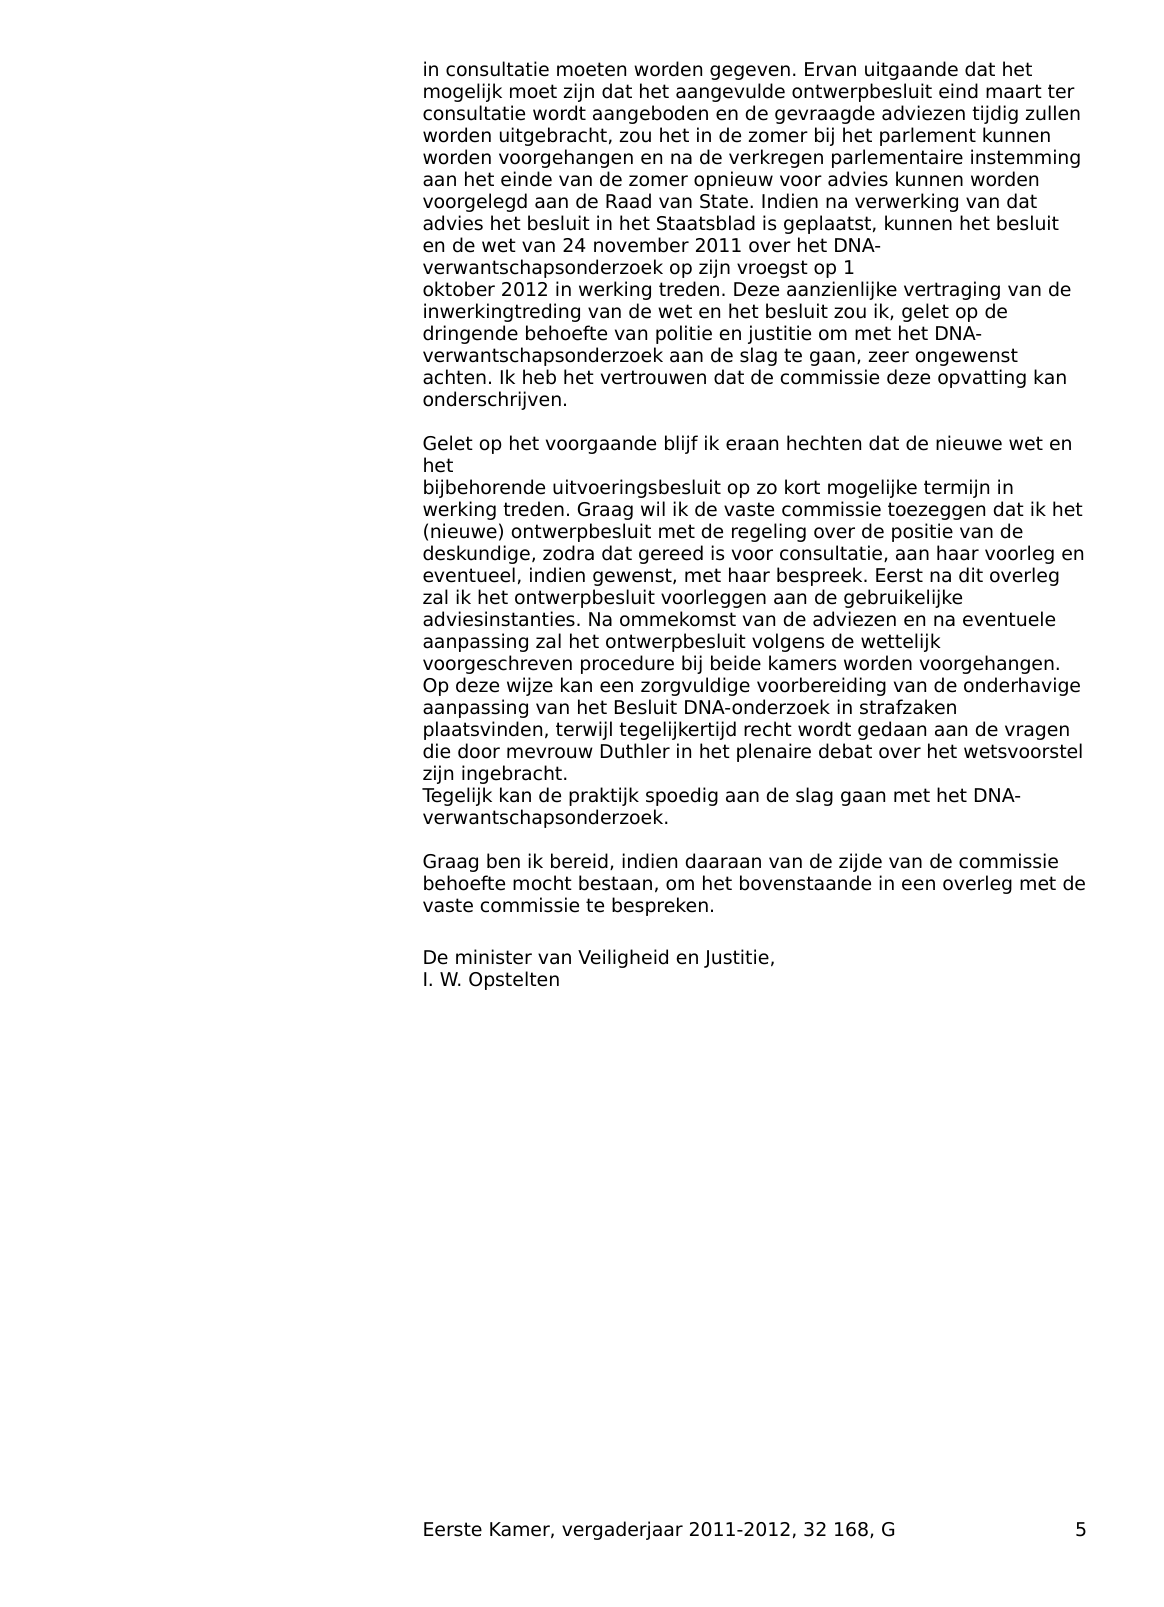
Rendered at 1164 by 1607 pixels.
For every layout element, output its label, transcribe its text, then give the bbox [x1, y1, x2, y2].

text Tegelijk kan de praktijk spoedig aan de slag gaan met het DNA-verwantschapsonderzoek. [422, 784, 1087, 828]
text inwerkingtreding van de wet en het besluit zou ik, gelet op de dringende behoefte van politie en justitie om met het DNA-verwantschapsonderzoek aan de slag te gaan, zeer ongewenst achten. Ik heb het vertrouwen dat de commissie deze opvatting kan onderschrijven. [422, 301, 1087, 411]
text oktober 2012 in werking treden. Deze aanzienlijke vertraging van de [422, 279, 1087, 301]
text De minister van Veiligheid en Justitie, I. W. Opstelten [422, 947, 1087, 991]
text in consultatie moeten worden gegeven. Ervan uitgaande dat het mogelijk moet zijn dat het aangevulde ontwerpbesluit eind maart ter consultatie wordt aangeboden en de gevraagde adviezen tijdig zullen worden uitgebracht, zou het in de zomer bij het parlement kunnen worden voorgehangen en na de verkregen parlementaire instemming aan het einde van de zomer opnieuw voor advies kunnen worden voorgelegd aan de Raad van State. Indien na verwerking van dat advies het besluit in het Staatsblad is geplaatst, kunnen het besluit en de wet van 24 november 2011 over het DNA-verwantschapsonderzoek op zijn vroegst op 1 [422, 59, 1087, 279]
text bijbehorende uitvoeringsbesluit op zo kort mogelijke termijn in werking treden. Graag wil ik de vaste commissie toezeggen dat ik het (nieuwe) ontwerpbesluit met de regeling over de positie van de deskundige, zodra dat gereed is voor consultatie, aan haar voorleg en eventueel, indien gewenst, met haar bespreek. Eerst na dit overleg zal ik het ontwerpbesluit voorleggen aan de gebruikelijke adviesinstanties. Na ommekomst van de adviezen en na eventuele aanpassing zal het ontwerpbesluit volgens de wettelijk voorgeschreven procedure bij beide kamers worden voorgehangen. Op deze wijze kan een zorgvuldige voorbereiding van de onderhavige aanpassing van het Besluit DNA-onderzoek in strafzaken plaatsvinden, terwijl tegelijkertijd recht wordt gedaan aan de vragen die door mevrouw Duthler in het plenaire debat over het wetsvoorstel zijn ingebracht. [422, 477, 1087, 784]
text Graag ben ik bereid, indien daaraan van de zijde van de commissie behoefte mocht bestaan, om het bovenstaande in een overleg met de vaste commissie te bespreken. [422, 851, 1087, 917]
text Gelet op het voorgaande blijf ik eraan hechten dat de nieuwe wet en het [422, 433, 1087, 477]
